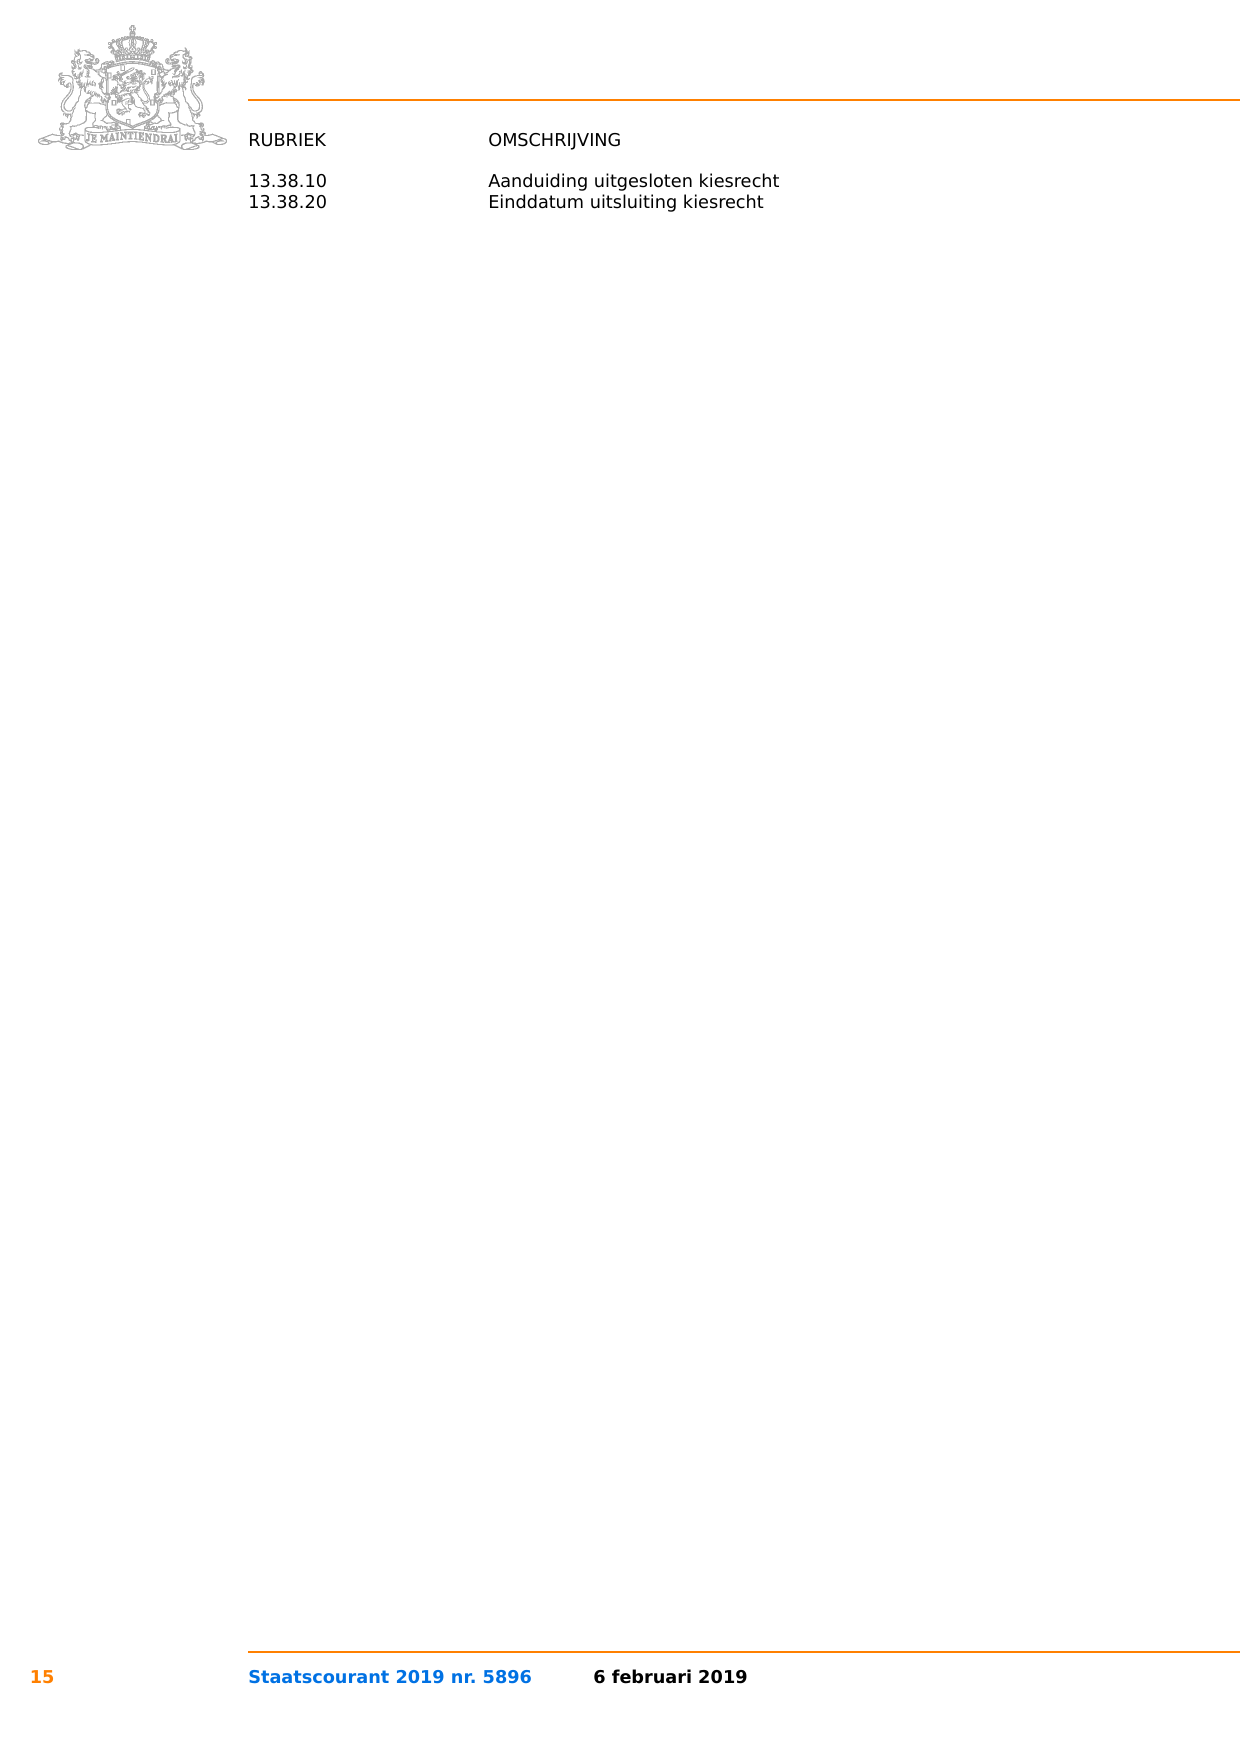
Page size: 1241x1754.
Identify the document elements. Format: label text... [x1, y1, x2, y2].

table_header RUBRIEK [248, 130, 482, 151]
table_cell 13.38.10 [248, 171, 482, 192]
table_header OMSCHRIJVING [482, 130, 1163, 151]
picture [38, 25, 227, 150]
table_cell Aanduiding uitgesloten kiesrecht [482, 171, 1163, 192]
table_cell 13.38.20 [248, 192, 482, 212]
table_cell Einddatum uitsluiting kiesrecht [482, 192, 1163, 212]
table_cell [482, 151, 1163, 171]
table_cell [248, 151, 482, 171]
